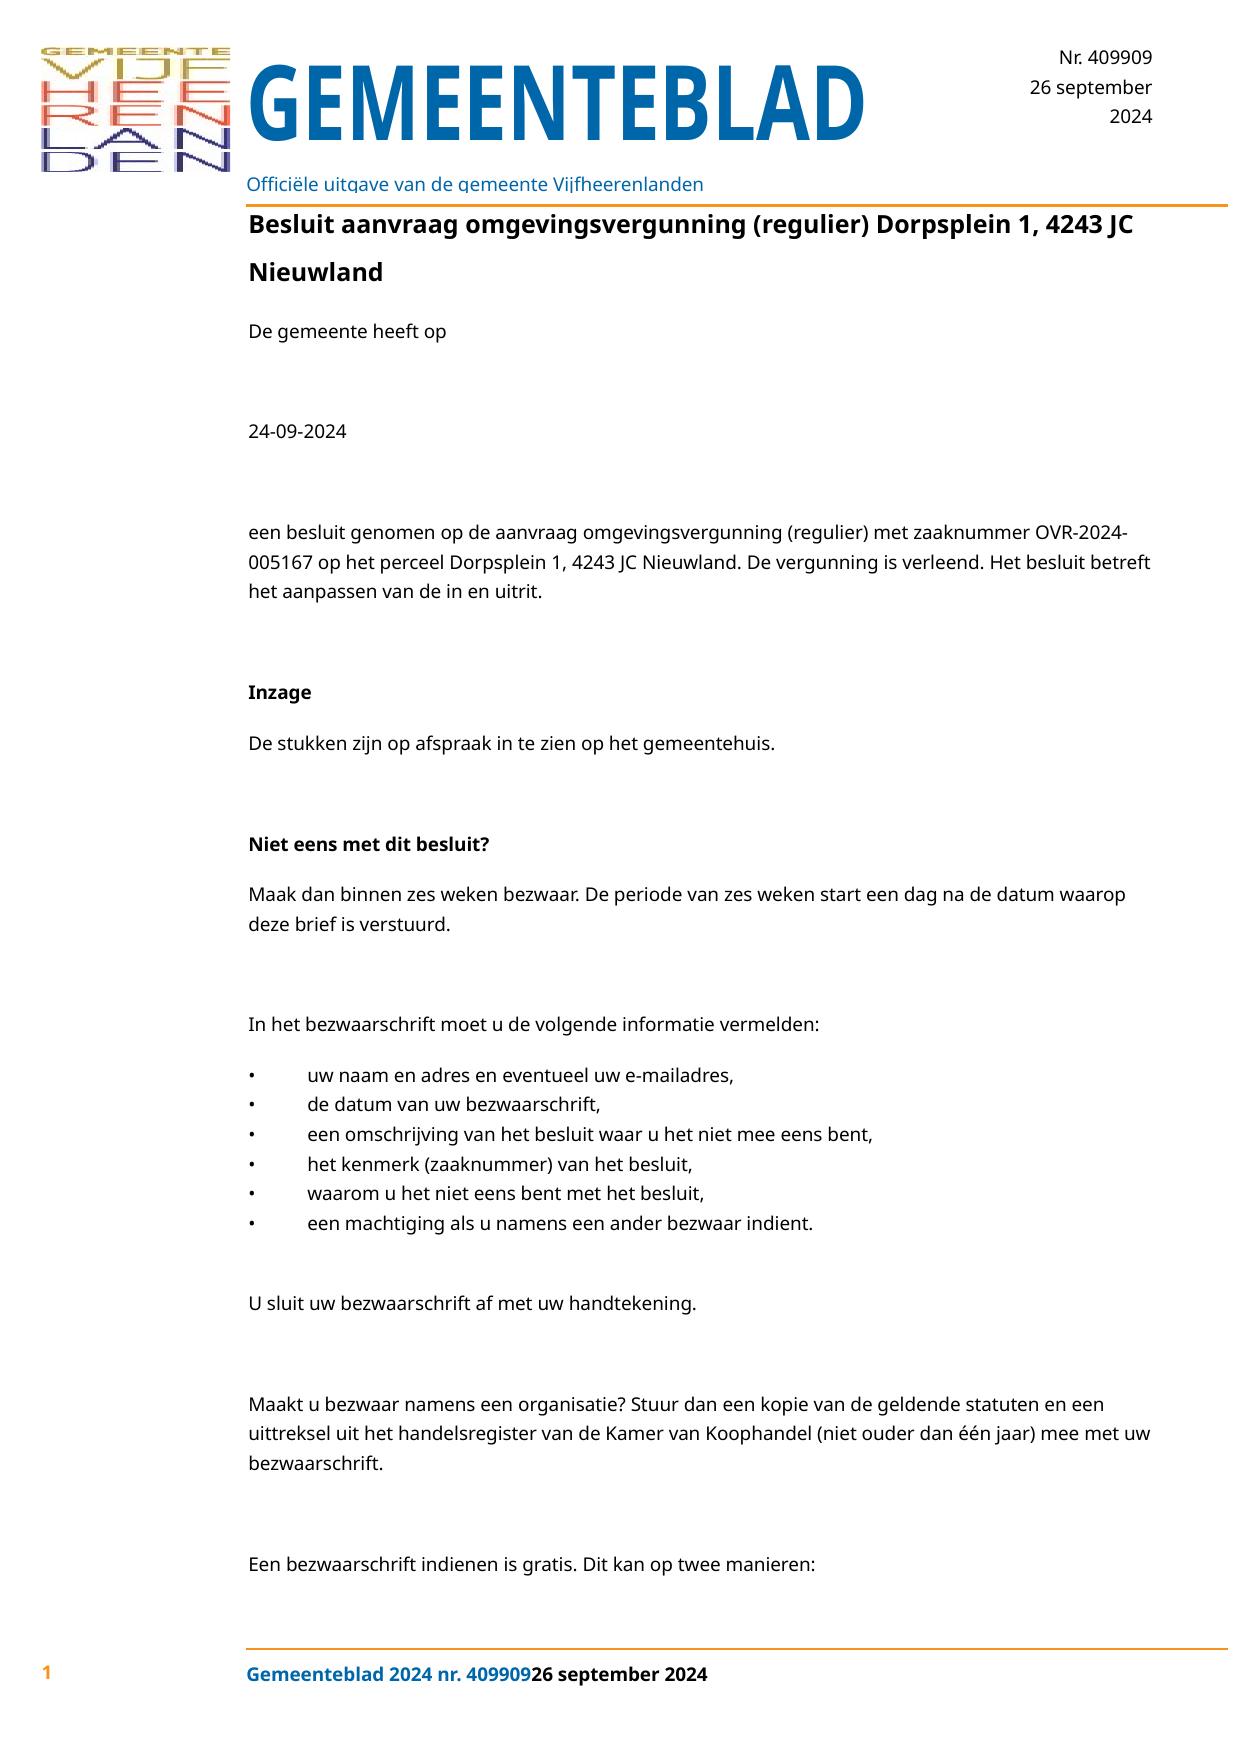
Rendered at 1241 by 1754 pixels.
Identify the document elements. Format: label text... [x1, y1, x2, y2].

list een omschrijving van het besluit waar u het niet mee eens bent, [248, 1121, 1152, 1147]
text Niet eens met dit besluit? [248, 831, 1152, 857]
text Inzage [248, 679, 1152, 705]
list een machtiging als u namens een ander bezwaar indient. [248, 1210, 1152, 1236]
text Een bezwaarschrift indienen is gratis. Dit kan op twee manieren: [248, 1551, 1152, 1577]
text In het bezwaarschrift moet u de volgende informatie vermelden: [248, 1012, 1152, 1037]
list het kenmerk (zaaknummer) van het besluit, [248, 1151, 1152, 1177]
list de datum van uw bezwaarschrift, [248, 1092, 1152, 1117]
text een besluit genomen op de aanvraag omgevingsvergunning (regulier) met zaaknummer OVR-2024-005167 op het perceel Dorpsplein 1, 4243 JC Nieuwland. De vergunning is verleend. Het besluit betreft het aanpassen van de in en uitrit. [248, 519, 1152, 604]
list uw naam en adres en eventueel uw e-mailadres, [248, 1062, 1152, 1088]
text U sluit uw bezwaarschrift af met uw handtekening. [248, 1290, 1152, 1316]
list waarom u het niet eens bent met het besluit, [248, 1180, 1152, 1206]
text De gemeente heeft op [248, 318, 1152, 344]
text De stukken zijn op afspraak in te zien op het gemeentehuis. [248, 730, 1152, 756]
text Maakt u bezwaar namens een organisatie? Stuur dan een kopie van de geldende statuten en een uittreksel uit het handelsregister van de Kamer van Koophandel (niet ouder dan één jaar) mee met uw bezwaarschrift. [248, 1391, 1152, 1476]
picture [41, 47, 231, 172]
text Maak dan binnen zes weken bezwaar. De periode van zes weken start een dag na de datum waarop deze brief is verstuurd. [248, 881, 1152, 937]
text 24-09-2024 [248, 419, 1152, 444]
text Besluit aanvraag omgevingsvergunning (regulier) Dorpsplein 1, 4243 JC Nieuwland [248, 207, 1152, 288]
